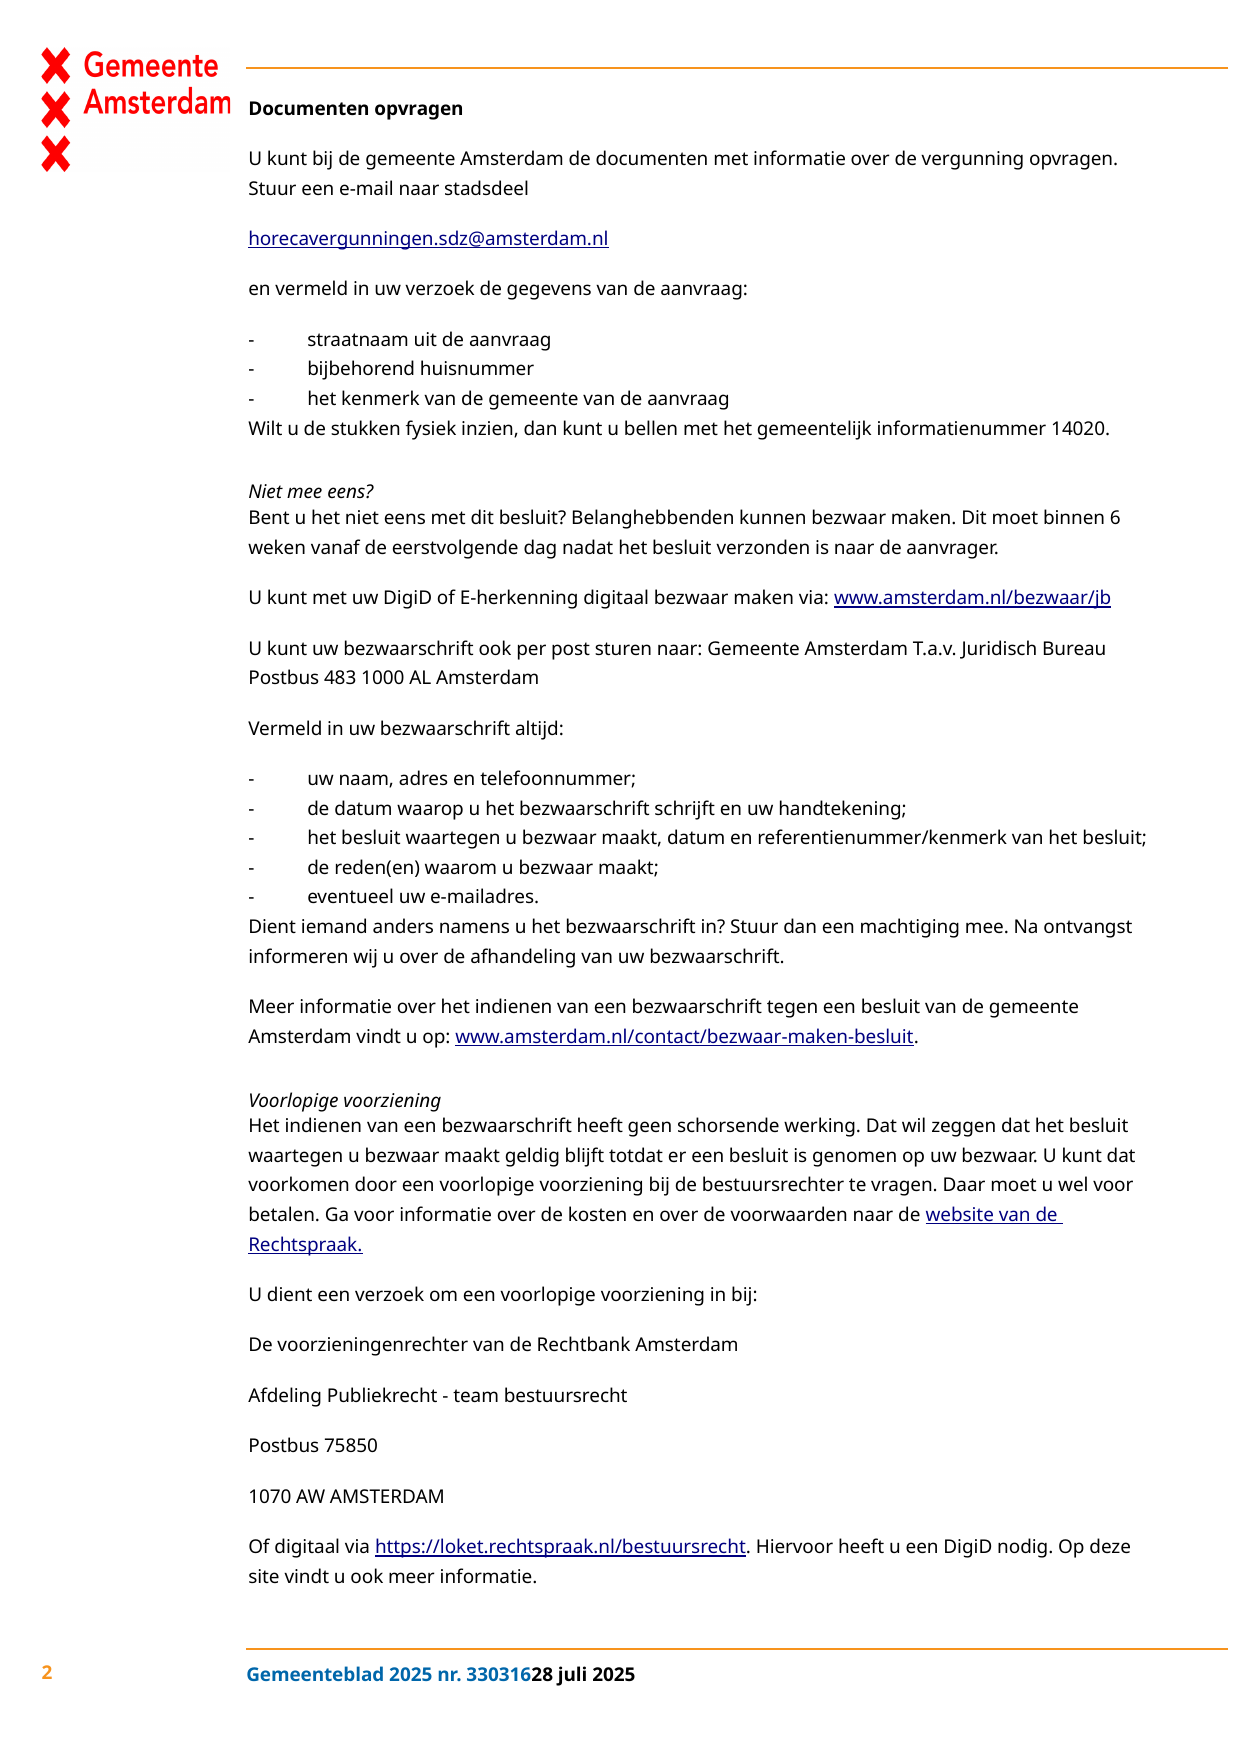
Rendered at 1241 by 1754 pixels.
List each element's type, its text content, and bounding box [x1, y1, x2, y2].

text Of digitaal via https://loket.rechtspraak.nl/bestuursrecht. Hiervoor heeft u een DigiD nodig. Op deze site vindt u ook meer informatie. [248, 1533, 1152, 1589]
text De voorzieningenrechter van de Rechtbank Amsterdam [248, 1332, 1152, 1357]
text Vermeld in uw bezwaarschrift altijd: [248, 715, 1152, 741]
list straatnaam uit de aanvraag [248, 326, 1152, 352]
text horecavergunningen.sdz@amsterdam.nl [248, 225, 1152, 251]
text Postbus 75850 [248, 1432, 1152, 1458]
text Wilt u de stukken fysiek inzien, dan kunt u bellen met het gemeentelijk informatienummer 14020. [248, 415, 1152, 441]
text U kunt uw bezwaarschrift ook per post sturen naar: Gemeente Amsterdam T.a.v. Juridisch Bureau Postbus 483 1000 AL Amsterdam [248, 635, 1152, 690]
text U kunt bij de gemeente Amsterdam de documenten met informatie over de vergunning opvragen. Stuur een e-mail naar stadsdeel [248, 145, 1152, 201]
text en vermeld in uw verzoek de gegevens van de aanvraag: [248, 276, 1152, 301]
text Het indienen van een bezwaarschrift heeft geen schorsende werking. Dat wil zeggen dat het besluit waartegen u bezwaar maakt geldig blijft totdat er een besluit is genomen op uw bezwaar. U kunt dat voorkomen door een voorlopige voorziening bij de bestuursrechter te vragen. Daar moet u wel voor betalen. Ga voor informatie over de kosten en over de voorwaarden naar de website van de Rechtspraak. [248, 1112, 1152, 1257]
text Dient iemand anders namens u het bezwaarschrift in? Stuur dan een machtiging mee. Na ontvangst informeren wij u over de afhandeling van uw bezwaarschrift. [248, 913, 1152, 968]
text Bent u het niet eens met dit besluit? Belanghebbenden kunnen bezwaar maken. Dit moet binnen 6 weken vanaf de eerstvolgende dag nadat het besluit verzonden is naar de aanvrager. [248, 504, 1152, 560]
list het besluit waartegen u bezwaar maakt, datum en referentienummer/kenmerk van het besluit; [248, 824, 1152, 850]
list bijbehorend huisnummer [248, 356, 1152, 381]
text Voorlopige voorziening [248, 1087, 1152, 1112]
text U kunt met uw DigiD of E-herkenning digitaal bezwaar maken via: www.amsterdam.nl/bezwaar/jb [248, 584, 1152, 610]
text U dient een verzoek om een voorlopige voorziening in bij: [248, 1281, 1152, 1307]
text Documenten opvragen [248, 95, 1152, 121]
picture [41, 47, 231, 172]
list het kenmerk van de gemeente van de aanvraag [248, 385, 1152, 411]
list eventueel uw e-mailadres. [248, 884, 1152, 909]
list uw naam, adres en telefoonnummer; [248, 765, 1152, 791]
list de datum waarop u het bezwaarschrift schrijft en uw handtekening; [248, 795, 1152, 821]
text Niet mee eens? [248, 479, 1152, 504]
text Afdeling Publiekrecht - team bestuursrecht [248, 1382, 1152, 1408]
list de reden(en) waarom u bezwaar maakt; [248, 854, 1152, 880]
text Meer informatie over het indienen van een bezwaarschrift tegen een besluit van de gemeente Amsterdam vindt u op: www.amsterdam.nl/contact/bezwaar-maken-besluit. [248, 993, 1152, 1048]
text 1070 AW AMSTERDAM [248, 1483, 1152, 1509]
